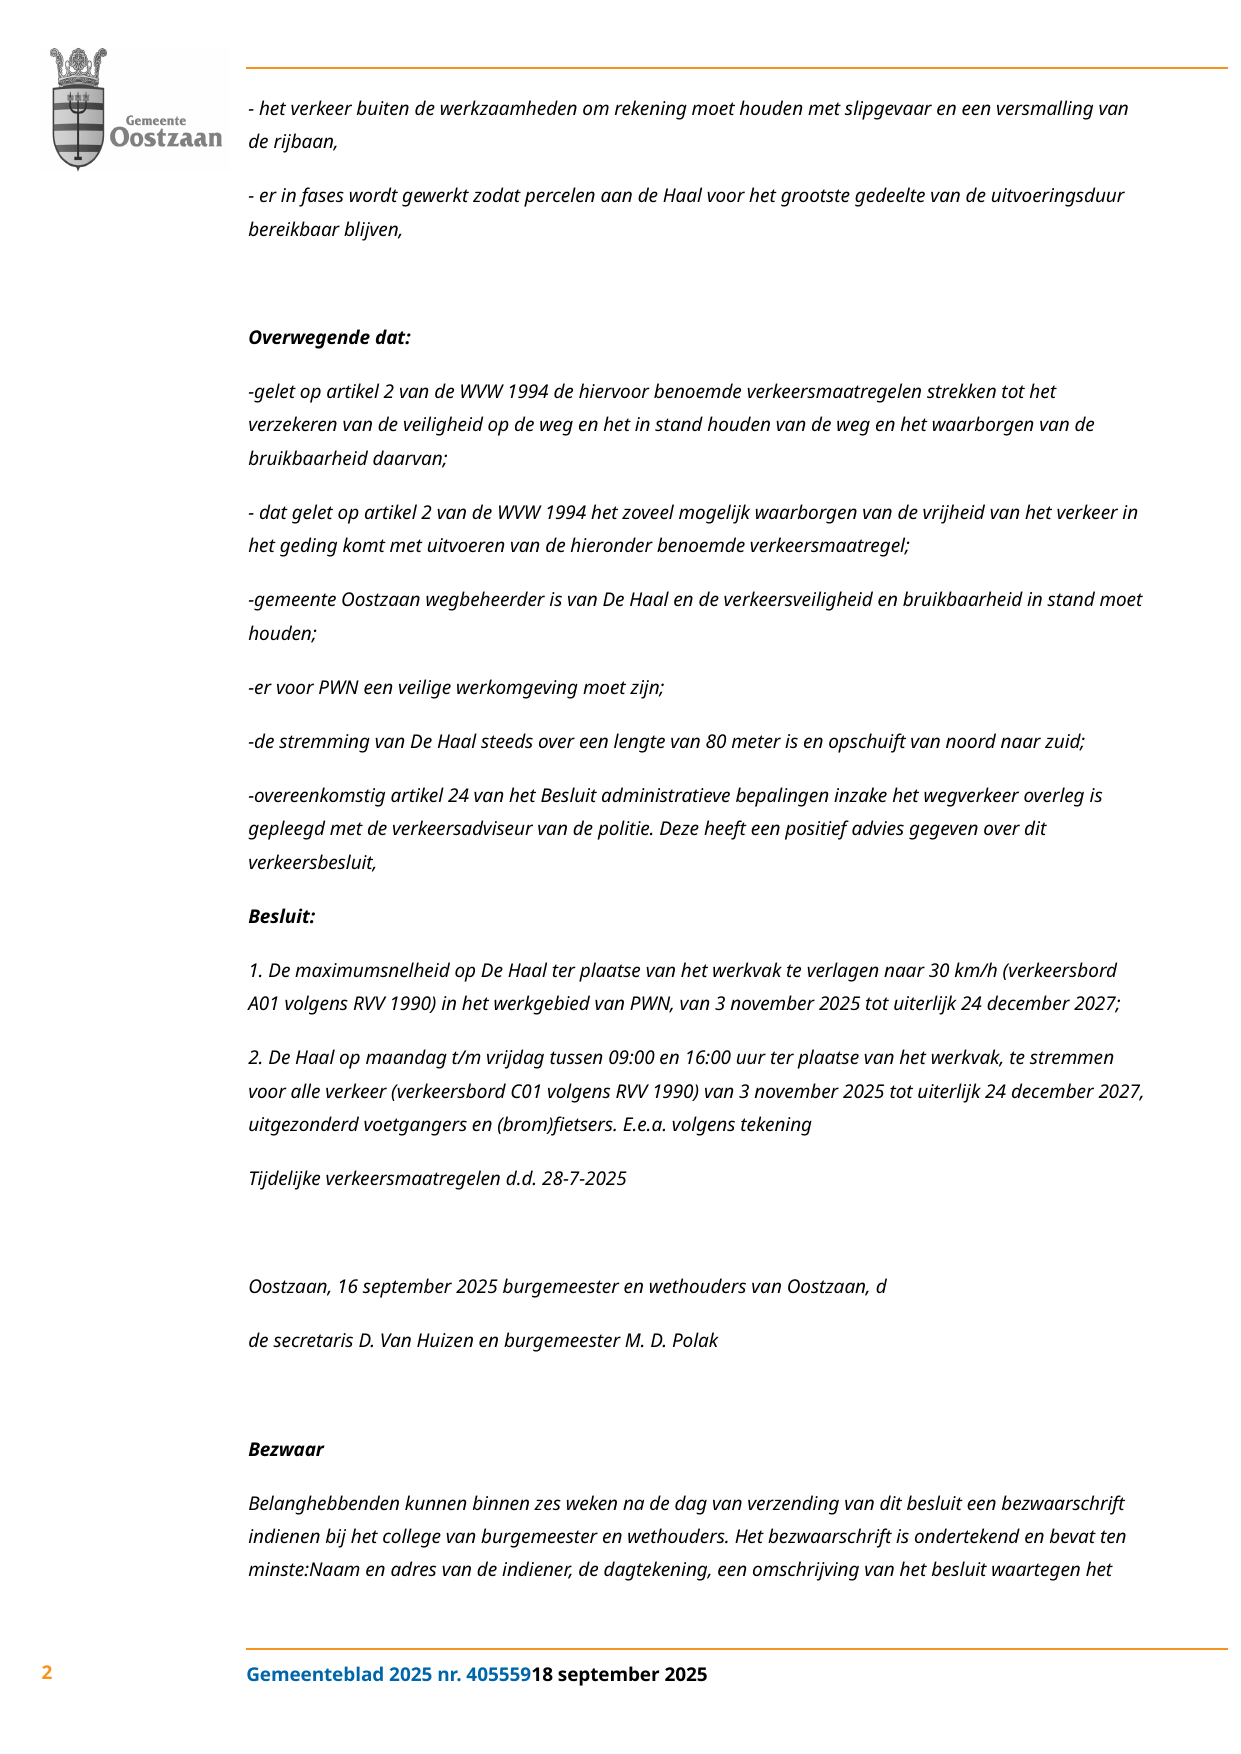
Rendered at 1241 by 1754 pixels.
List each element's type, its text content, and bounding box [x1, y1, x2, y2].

text -er voor PWN een veilige werkomgeving moet zijn; [248, 674, 1152, 699]
text -overeenkomstig artikel 24 van het Besluit administratieve bepalingen inzake het wegverkeer overleg is gepleegd met de verkeersadviseur van de politie. Deze heeft een positief advies gegeven over dit verkeersbesluit, [248, 782, 1152, 874]
text -gemeente Oostzaan wegbeheerder is van De Haal en de verkeersveiligheid en bruikbaarheid in stand moet houden; [248, 586, 1152, 646]
text Besluit: [248, 903, 1152, 929]
text Belanghebbenden kunnen binnen zes weken na de dag van verzending van dit besluit een bezwaarschrift indienen bij het college van burgemeester en wethouders. Het bezwaarschrift is ondertekend en bevat ten minste:Naam en adres van de indiener, de dagtekening, een omschrijving van het besluit waartegen het [248, 1490, 1152, 1582]
text -gelet op artikel 2 van de WVW 1994 de hiervoor benoemde verkeersmaatregelen strekken tot het verzekeren van de veiligheid op de weg en het in stand houden van de weg en het waarborgen van de bruikbaarheid daarvan; [248, 378, 1152, 471]
text - er in fases wordt gewerkt zodat percelen aan de Haal voor het grootste gedeelte van de uitvoeringsduur bereikbaar blijven, [248, 182, 1152, 241]
text Tijdelijke verkeersmaatregelen d.d. 28-7-2025 [248, 1165, 1152, 1191]
picture [41, 47, 231, 172]
text 2. De Haal op maandag t/m vrijdag tussen 09:00 en 16:00 uur ter plaatse van het werkvak, te stremmen voor alle verkeer (verkeersbord C01 volgens RVV 1990) van 3 november 2025 tot uiterlijk 24 december 2027, uitgezonderd voetgangers en (brom)fietsers. E.e.a. volgens tekening [248, 1044, 1152, 1137]
text 1. De maximumsnelheid op De Haal ter plaatse van het werkvak te verlagen naar 30 km/h (verkeersbord A01 volgens RVV 1990) in het werkgebied van PWN, van 3 november 2025 tot uiterlijk 24 december 2027; [248, 957, 1152, 1016]
text Oostzaan, 16 september 2025 burgemeester en wethouders van Oostzaan, d [248, 1273, 1152, 1299]
text -de stremming van De Haal steeds over een lengte van 80 meter is en opschuift van noord naar zuid; [248, 728, 1152, 754]
text - het verkeer buiten de werkzaamheden om rekening moet houden met slipgevaar en een versmalling van de rijbaan, [248, 95, 1152, 154]
text Bezwaar [248, 1436, 1152, 1461]
text - dat gelet op artikel 2 van de WVW 1994 het zoveel mogelijk waarborgen van de vrijheid van het verkeer in het geding komt met uitvoeren van de hieronder benoemde verkeersmaatregel; [248, 499, 1152, 558]
text de secretaris D. Van Huizen en burgemeester M. D. Polak [248, 1328, 1152, 1353]
text Overwegende dat: [248, 324, 1152, 349]
